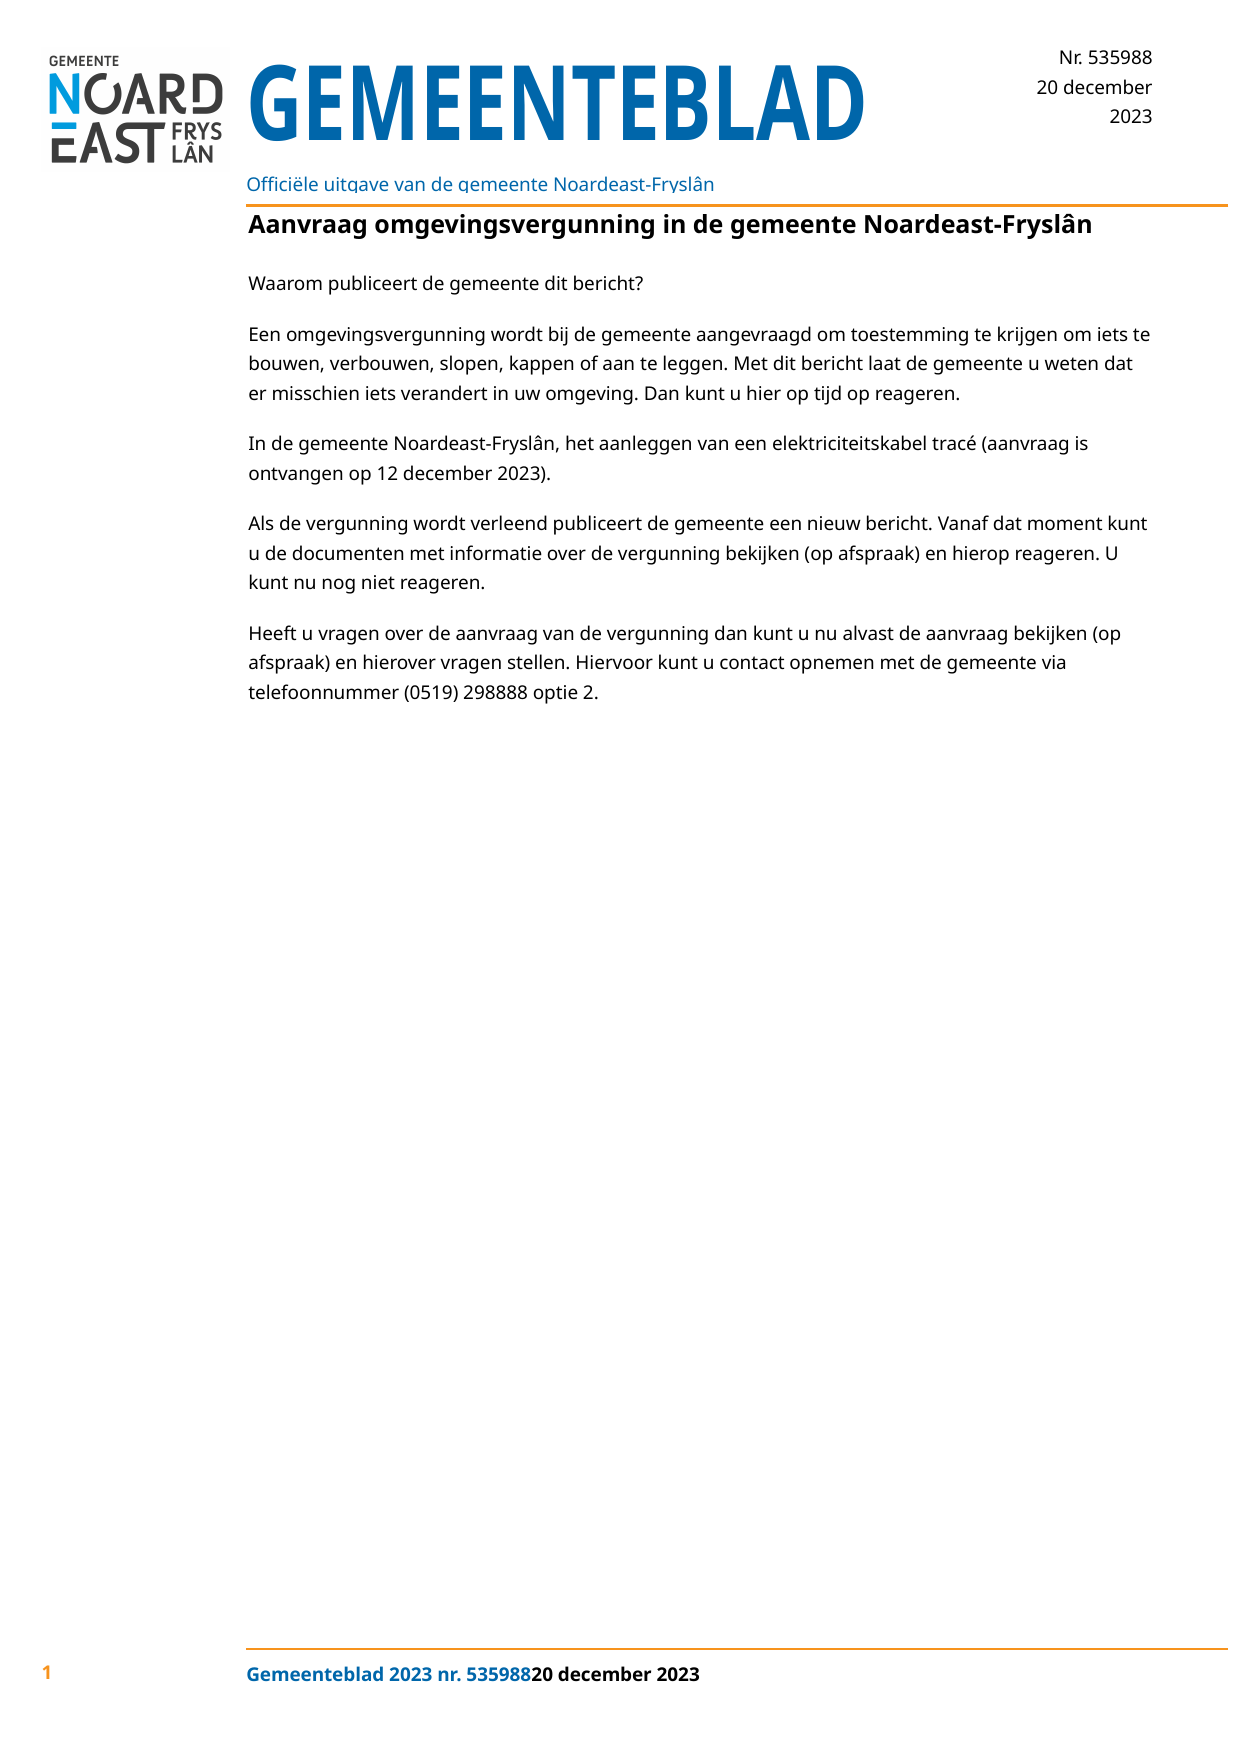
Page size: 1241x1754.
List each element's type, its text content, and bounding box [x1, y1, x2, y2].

text Waarom publiceert de gemeente dit bericht? [248, 270, 1152, 296]
text In de gemeente Noardeast-Fryslân, het aanleggen van een elektriciteitskabel tracé (aanvraag is ontvangen op 12 december 2023). [248, 430, 1152, 486]
picture [41, 47, 231, 172]
text Aanvraag omgevingsvergunning in de gemeente Noardeast-Fryslân [248, 207, 1152, 241]
text Een omgevingsvergunning wordt bij de gemeente aangevraagd om toestemming te krijgen om iets te bouwen, verbouwen, slopen, kappen of aan te leggen. Met dit bericht laat de gemeente u weten dat er misschien iets verandert in uw omgeving. Dan kunt u hier op tijd op reageren. [248, 321, 1152, 406]
text Heeft u vragen over de aanvraag van de vergunning dan kunt u nu alvast de aanvraag bekijken (op afspraak) en hierover vragen stellen. Hiervoor kunt u contact opnemen met de gemeente via telefoonnummer (0519) 298888 optie 2. [248, 620, 1152, 705]
text Als de vergunning wordt verleend publiceert de gemeente een nieuw bericht. Vanaf dat moment kunt u de documenten met informatie over de vergunning bekijken (op afspraak) en hierop reageren. U kunt nu nog niet reageren. [248, 510, 1152, 595]
